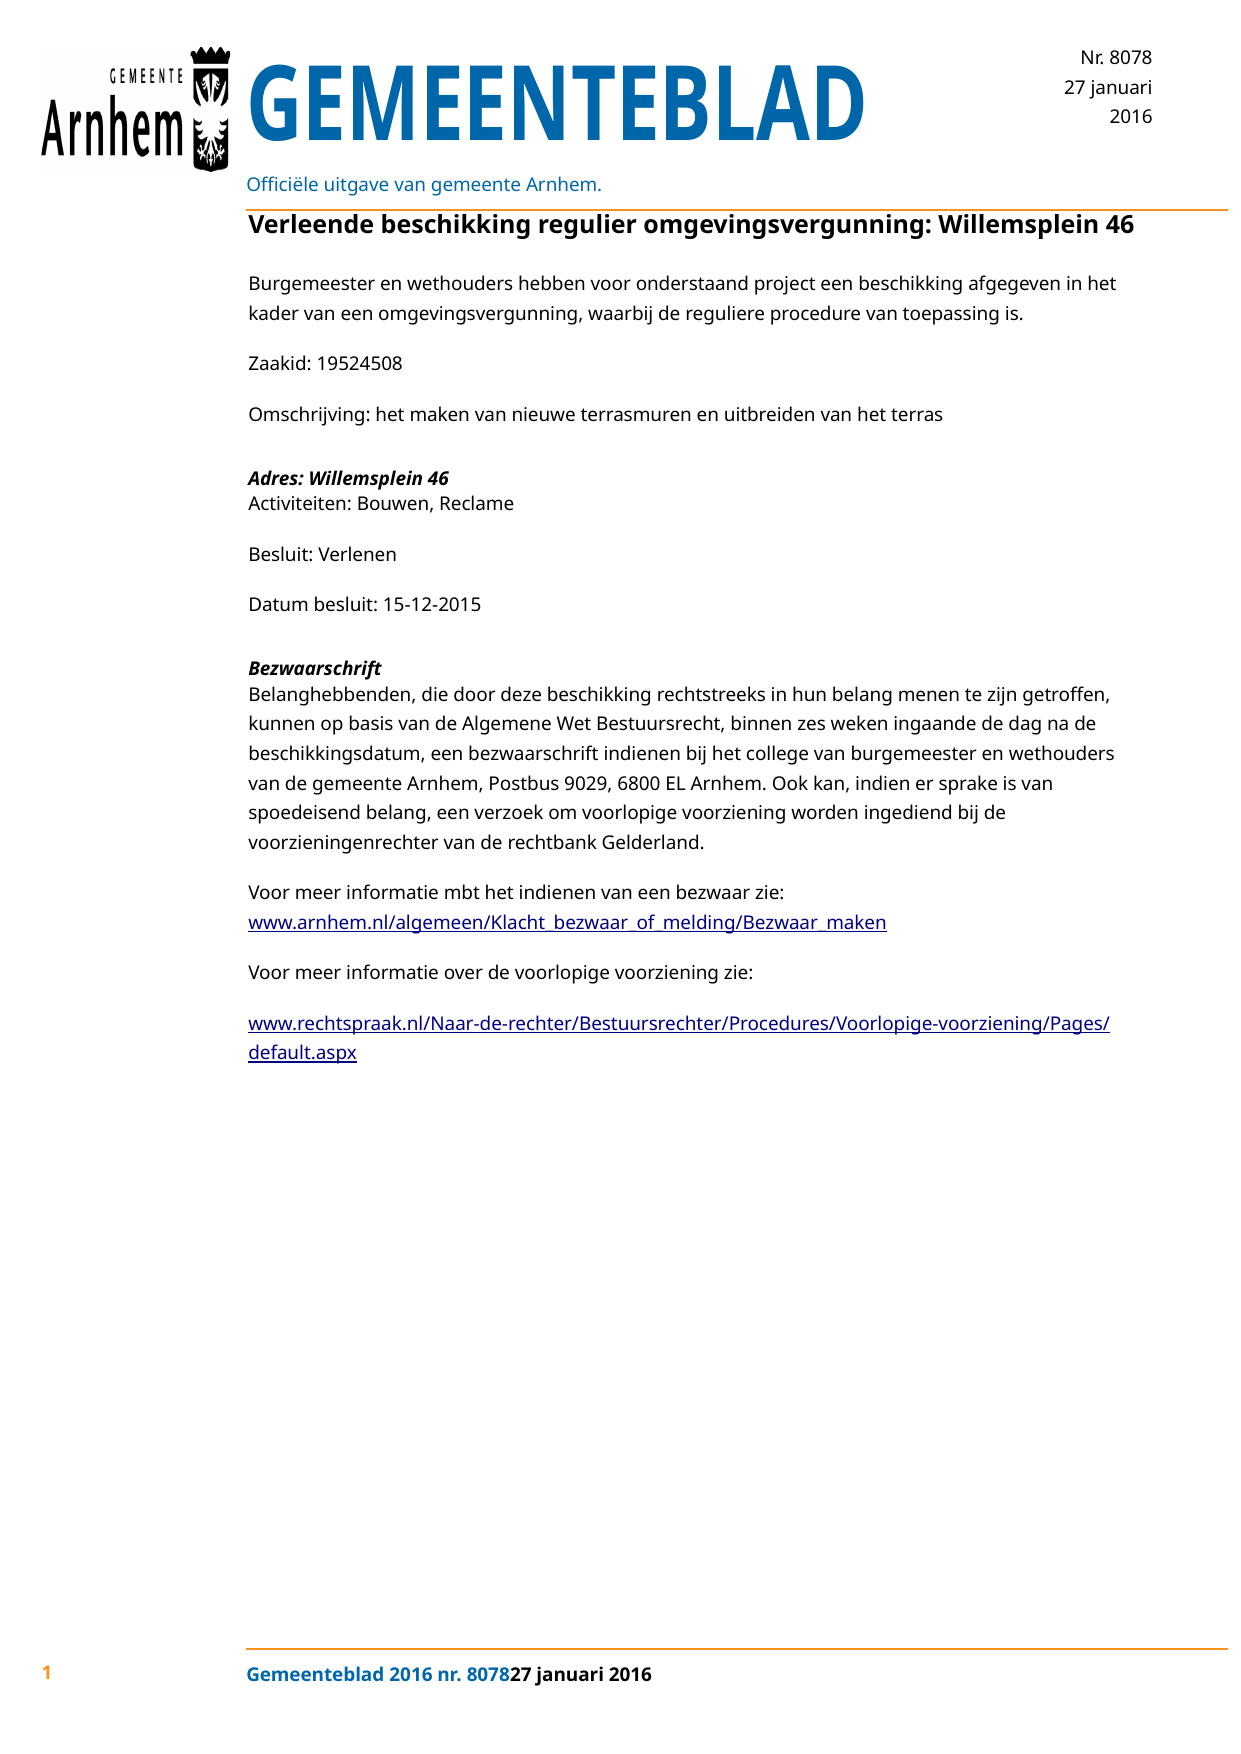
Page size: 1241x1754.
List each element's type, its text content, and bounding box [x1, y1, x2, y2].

text Verleende beschikking regulier omgevingsvergunning: Willemsplein 46 [248, 211, 1152, 241]
text Omschrijving: het maken van nieuwe terrasmuren en uitbreiden van het terras [248, 401, 1152, 426]
text www.rechtspraak.nl/Naar-de-rechter/Bestuursrechter/Procedures/Voorlopige-voorziening/Pages/default.aspx [248, 1010, 1152, 1065]
text Activiteiten: Bouwen, Reclame [248, 490, 1152, 516]
text Datum besluit: 15-12-2015 [248, 591, 1152, 617]
text Adres: Willemsplein 46 [248, 465, 1152, 490]
text Voor meer informatie mbt het indienen van een bezwaar zie: www.arnhem.nl/algemeen/Klacht_bezwaar_of_melding/Bezwaar_maken [248, 879, 1152, 934]
text Bezwaarschrift [248, 655, 1152, 681]
text Besluit: Verlenen [248, 541, 1152, 567]
text Zaakid: 19524508 [248, 350, 1152, 376]
picture [41, 47, 231, 172]
text Burgemeester en wethouders hebben voor onderstaand project een beschikking afgegeven in het kader van een omgevingsvergunning, waarbij de reguliere procedure van toepassing is. [248, 270, 1152, 326]
text Belanghebbenden, die door deze beschikking rechtstreeks in hun belang menen te zijn getroffen, kunnen op basis van de Algemene Wet Bestuursrecht, binnen zes weken ingaande de dag na de beschikkingsdatum, een bezwaarschrift indienen bij het college van burgemeester en wethouders van de gemeente Arnhem, Postbus 9029, 6800 EL Arnhem. Ook kan, indien er sprake is van spoedeisend belang, een verzoek om voorlopige voorziening worden ingediend bij de voorzieningenrechter van de rechtbank Gelderland. [248, 681, 1152, 854]
text Voor meer informatie over de voorlopige voorziening zie: [248, 959, 1152, 985]
